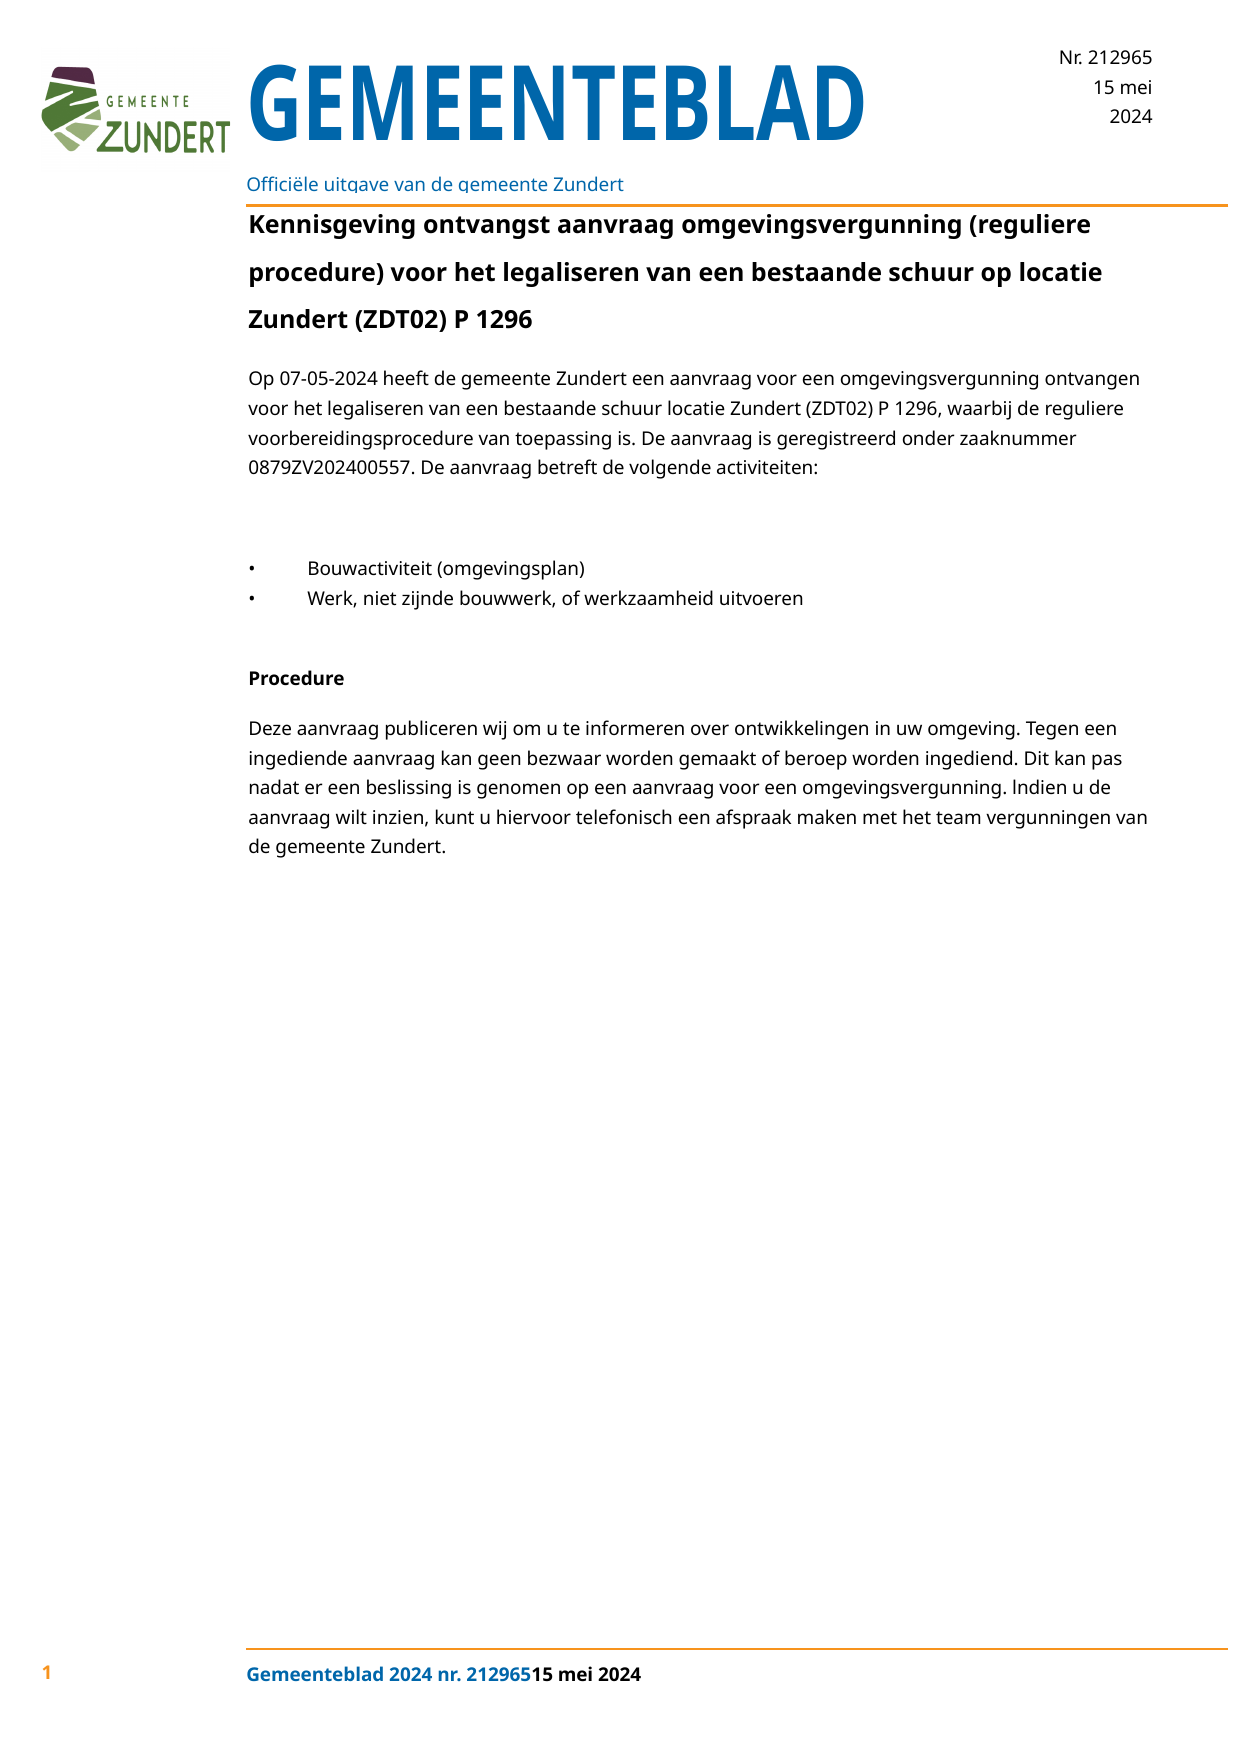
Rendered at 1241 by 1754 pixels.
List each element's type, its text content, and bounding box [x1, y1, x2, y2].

picture [41, 47, 231, 172]
text Deze aanvraag publiceren wij om u te informeren over ontwikkelingen in uw omgeving. Tegen een ingediende aanvraag kan geen bezwaar worden gemaakt of beroep worden ingediend. Dit kan pas nadat er een beslissing is genomen op een aanvraag voor een omgevingsvergunning. lndien u de aanvraag wilt inzien, kunt u hiervoor telefonisch een afspraak maken met het team vergunningen van de gemeente Zundert. [248, 715, 1152, 859]
text Kennisgeving ontvangst aanvraag omgevingsvergunning (reguliere procedure) voor het legaliseren van een bestaande schuur op locatie Zundert (ZDT02) P 1296 [248, 207, 1152, 336]
list Bouwactiviteit (omgevingsplan) [248, 555, 1152, 581]
text Procedure [248, 665, 1152, 690]
text Op 07-05-2024 heeft de gemeente Zundert een aanvraag voor een omgevingsvergunning ontvangen voor het legaliseren van een bestaande schuur locatie Zundert (ZDT02) P 1296, waarbij de reguliere voorbereidingsprocedure van toepassing is. De aanvraag is geregistreerd onder zaaknummer 0879ZV202400557. De aanvraag betreft de volgende activiteiten: [248, 366, 1152, 480]
list Werk, niet zijnde bouwwerk, of werkzaamheid uitvoeren [248, 585, 1152, 610]
